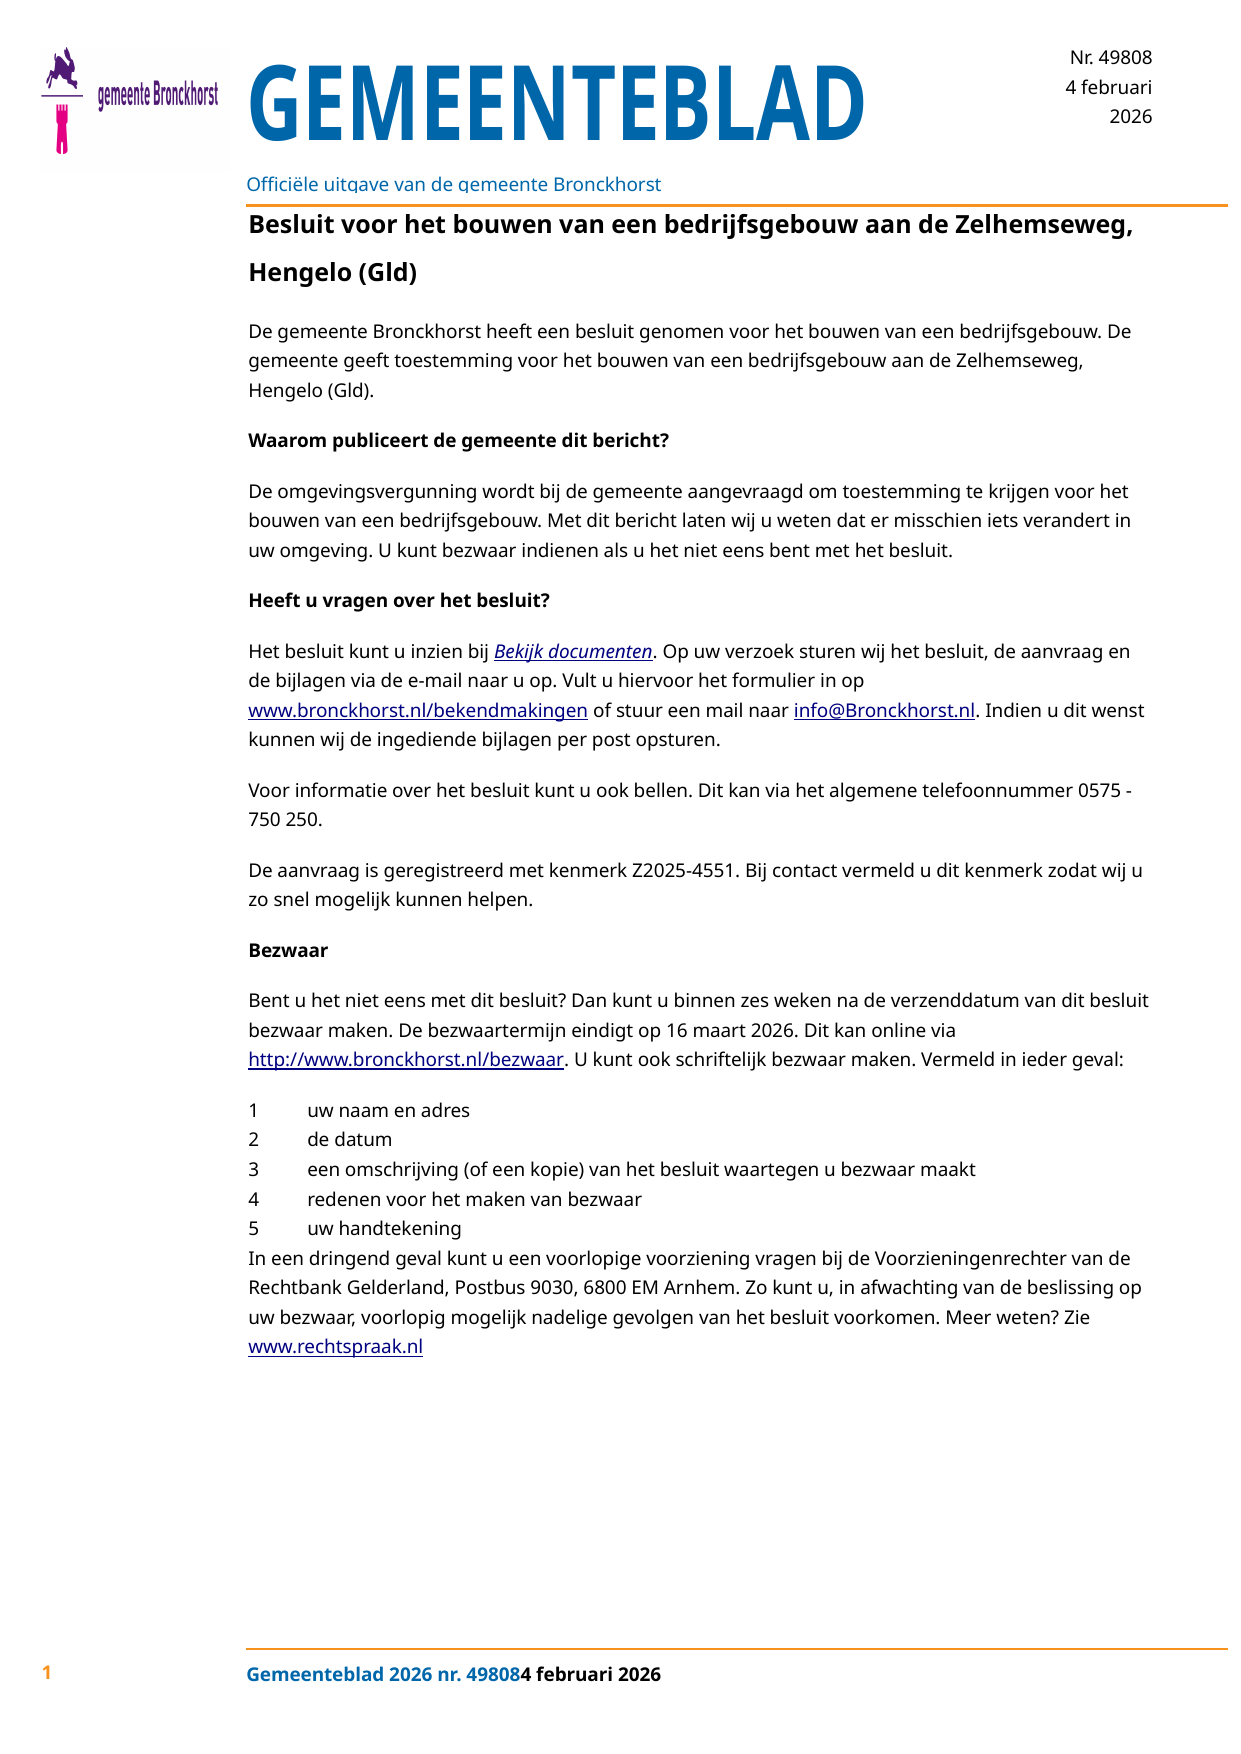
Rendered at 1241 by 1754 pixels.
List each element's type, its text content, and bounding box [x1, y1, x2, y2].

list redenen voor het maken van bezwaar [248, 1186, 1152, 1212]
picture [41, 47, 231, 172]
text Het besluit kunt u inzien bij Bekijk documenten. Op uw verzoek sturen wij het besluit, de aanvraag en de bijlagen via de e-mail naar u op. Vult u hiervoor het formulier in op www.bronckhorst.nl/bekendmakingen of stuur een mail naar info@Bronckhorst.nl. Indien u dit wenst kunnen wij de ingediende bijlagen per post opsturen. [248, 638, 1152, 752]
text De aanvraag is geregistreerd met kenmerk Z2025-4551. Bij contact vermeld u dit kenmerk zodat wij u zo snel mogelijk kunnen helpen. [248, 857, 1152, 912]
list de datum [248, 1127, 1152, 1152]
text Voor informatie over het besluit kunt u ook bellen. Dit kan via het algemene telefoonnummer 0575 - 750 250. [248, 777, 1152, 832]
text In een dringend geval kunt u een voorlopige voorziening vragen bij de Voorzieningenrechter van de Rechtbank Gelderland, Postbus 9030, 6800 EM Arnhem. Zo kunt u, in afwachting van de beslissing op uw bezwaar, voorlopig mogelijk nadelige gevolgen van het besluit voorkomen. Meer weten? Zie www.rechtspraak.nl [248, 1245, 1152, 1359]
text De omgevingsvergunning wordt bij de gemeente aangevraagd om toestemming te krijgen voor het bouwen van een bedrijfsgebouw. Met dit bericht laten wij u weten dat er misschien iets verandert in uw omgeving. U kunt bezwaar indienen als u het niet eens bent met het besluit. [248, 478, 1152, 563]
text Besluit voor het bouwen van een bedrijfsgebouw aan de Zelhemseweg, Hengelo (Gld) [248, 207, 1152, 288]
text Waarom publiceert de gemeente dit bericht? [248, 427, 1152, 453]
text Bezwaar [248, 937, 1152, 963]
text Bent u het niet eens met dit besluit? Dan kunt u binnen zes weken na de verzenddatum van dit besluit bezwaar maken. De bezwaartermijn eindigt op 16 maart 2026. Dit kan online via http://www.bronckhorst.nl/bezwaar. U kunt ook schriftelijk bezwaar maken. Vermeld in ieder geval: [248, 987, 1152, 1072]
text De gemeente Bronckhorst heeft een besluit genomen voor het bouwen van een bedrijfsgebouw. De gemeente geeft toestemming voor het bouwen van een bedrijfsgebouw aan de Zelhemseweg, Hengelo (Gld). [248, 318, 1152, 403]
list een omschrijving (of een kopie) van het besluit waartegen u bezwaar maakt [248, 1156, 1152, 1182]
text Heeft u vragen over het besluit? [248, 587, 1152, 613]
list uw naam en adres [248, 1097, 1152, 1123]
list uw handtekening [248, 1215, 1152, 1241]
